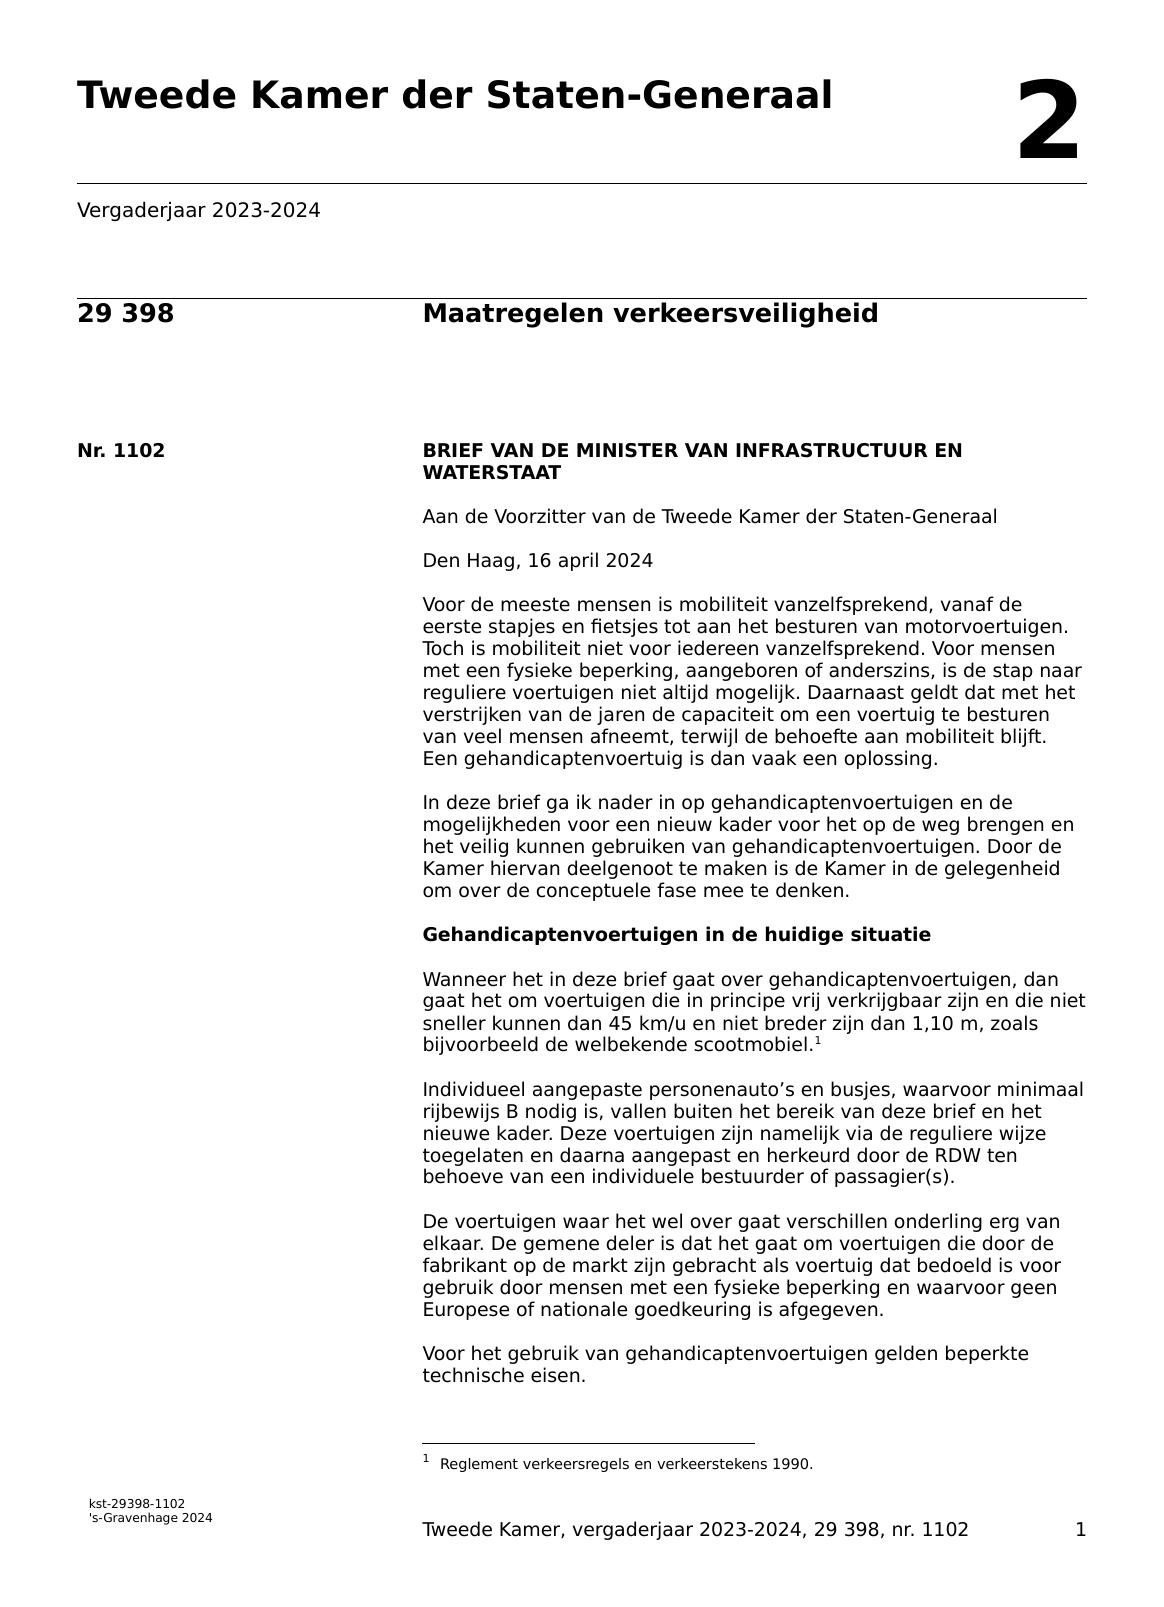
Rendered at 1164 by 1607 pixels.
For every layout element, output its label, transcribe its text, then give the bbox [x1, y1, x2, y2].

text In deze brief ga ik nader in op gehandicaptenvoertuigen en de mogelijkheden voor een nieuw kader voor het op de weg brengen en het veilig kunnen gebruiken van gehandicaptenvoertuigen. Door de Kamer hiervan deelgenoot te maken is de Kamer in de gelegenheid om over de conceptuele fase mee te denken. [422, 792, 1087, 902]
text 's-Gravenhage 2024 [88, 1511, 323, 1525]
text kst-29398-1102 [88, 1497, 323, 1511]
text Voor de meeste mensen is mobiliteit vanzelfsprekend, vanaf de eerste stapjes en fietsjes tot aan het besturen van motorvoertuigen. Toch is mobiliteit niet voor iedereen vanzelfsprekend. Voor mensen met een fysieke beperking, aangeboren of anderszins, is de stap naar reguliere voertuigen niet altijd mogelijk. Daarnaast geldt dat met het verstrijken van de jaren de capaciteit om een voertuig te besturen van veel mensen afneemt, terwijl de behoefte aan mobiliteit blijft. Een gehandicaptenvoertuig is dan vaak een oplossing. [422, 594, 1087, 770]
text Wanneer het in deze brief gaat over gehandicaptenvoertuigen, dan gaat het om voertuigen die in principe vrij verkrijgbaar zijn en die niet sneller kunnen dan 45 km/u en niet breder zijn dan 1,10 m, zoals bijvoorbeeld de welbekende scootmobiel. [422, 968, 1087, 1056]
subtitle 29 398 Maatregelen verkeersveiligheid [77, 299, 1087, 329]
subtitle Gehandicaptenvoertuigen in de huidige situatie [422, 924, 1087, 946]
table_cell Vergaderjaar 2023-2024 [77, 184, 1087, 298]
table_header 2 [886, 59, 1087, 183]
text Den Haag, 16 april 2024 [422, 550, 1087, 572]
subtitle Nr. 1102 BRIEF VAN DE MINISTER VAN INFRASTRUCTUUR EN WATERSTAAT [77, 440, 1087, 484]
text Aan de Voorzitter van de Tweede Kamer der Staten-Generaal [422, 506, 1087, 528]
table_header Tweede Kamer der Staten-Generaal [77, 59, 886, 183]
text Voor het gebruik van gehandicaptenvoertuigen gelden beperkte technische eisen. [422, 1343, 1087, 1387]
text Reglement verkeersregels en verkeerstekens 1990. [422, 1452, 1087, 1474]
text De voertuigen waar het wel over gaat verschillen onderling erg van elkaar. De gemene deler is dat het gaat om voertuigen die door de fabrikant op de markt zijn gebracht als voertuig dat bedoeld is voor gebruik door mensen met een fysieke beperking en waarvoor geen Europese of nationale goedkeuring is afgegeven. [422, 1211, 1087, 1321]
text Individueel aangepaste personenauto’s en busjes, waarvoor minimaal rijbewijs B nodig is, vallen buiten het bereik van deze brief en het nieuwe kader. Deze voertuigen zijn namelijk via de reguliere wijze toegelaten en daarna aangepast en herkeurd door de RDW ten behoeve van een individuele bestuurder of passagier(s). [422, 1078, 1087, 1188]
